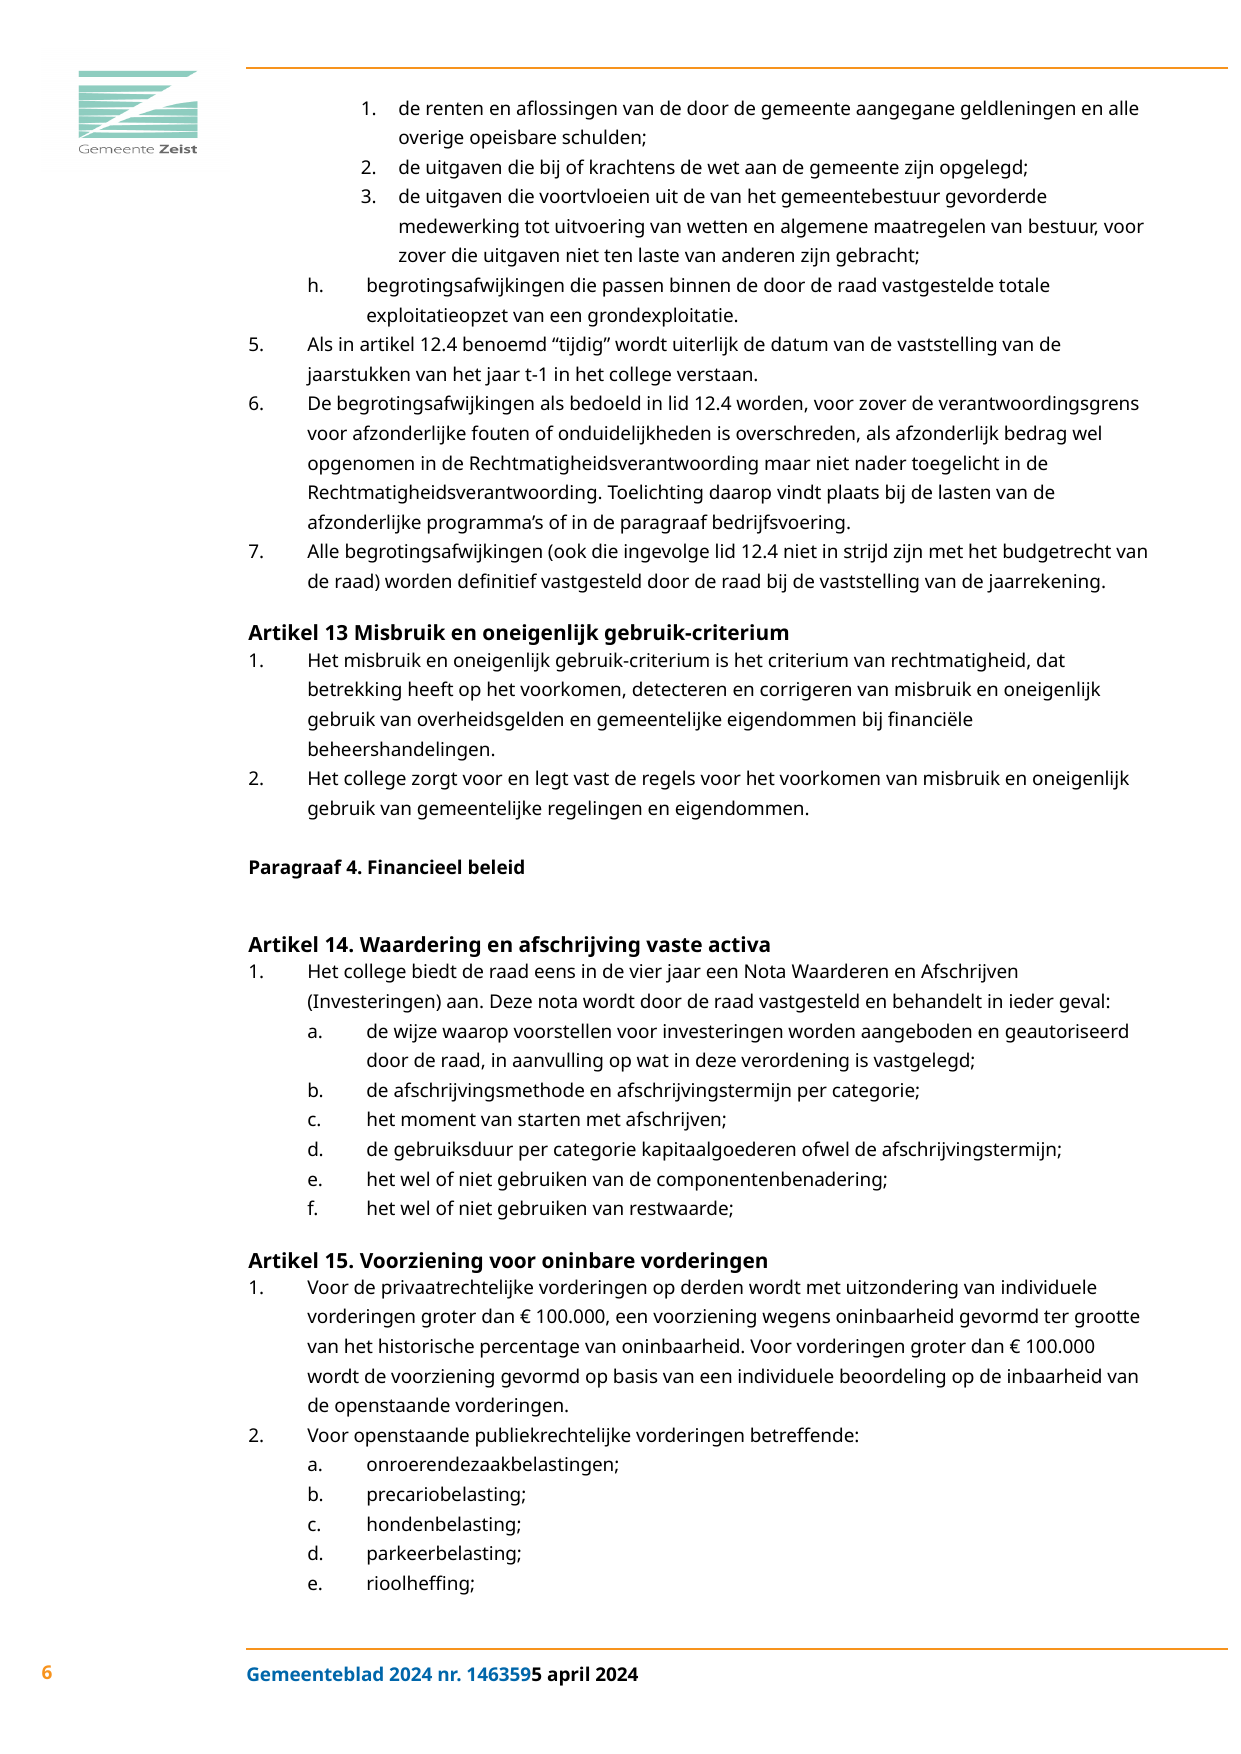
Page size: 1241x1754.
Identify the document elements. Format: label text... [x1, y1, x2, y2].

list de uitgaven die voortvloeien uit de van het gemeentebestuur gevorderde medewerking tot uitvoering van wetten en algemene maatregelen van bestuur, voor zover die uitgaven niet ten laste van anderen zijn gebracht; [361, 183, 1152, 268]
list de gebruiksduur per categorie kapitaalgoederen ofwel de afschrijvingstermijn; [307, 1136, 1152, 1162]
list Voor openstaande publiekrechtelijke vorderingen betreffende: [248, 1422, 1152, 1448]
list de wijze waarop voorstellen voor investeringen worden aangeboden en geautoriseerd door de raad, in aanvulling op wat in deze verordening is vastgelegd; [307, 1018, 1152, 1073]
list precariobelasting; [307, 1481, 1152, 1507]
list Het college zorgt voor en legt vast de regels voor het voorkomen van misbruik en oneigenlijk gebruik van gemeentelijke regelingen en eigendommen. [248, 765, 1152, 821]
list de uitgaven die bij of krachtens de wet aan de gemeente zijn opgelegd; [361, 154, 1152, 180]
list het moment van starten met afschrijven; [307, 1107, 1152, 1132]
list rioolheffing; [307, 1570, 1152, 1596]
list Als in artikel 12.4 benoemd “tijdig” wordt uiterlijk de datum van de vaststelling van de jaarstukken van het jaar t-1 in het college verstaan. [248, 331, 1152, 387]
list het wel of niet gebruiken van de componentenbenadering; [307, 1166, 1152, 1191]
text Artikel 13 Misbruik en oneigenlijk gebruik-criterium [248, 618, 1152, 647]
list onroerendezaakbelastingen; [307, 1452, 1152, 1477]
list Het misbruik en oneigenlijk gebruik-criterium is het criterium van rechtmatigheid, dat betrekking heeft op het voorkomen, detecteren en corrigeren van misbruik en oneigenlijk gebruik van overheidsgelden en gemeentelijke eigendommen bij financiële beheershandelingen. [248, 647, 1152, 761]
text Paragraaf 4. Financieel beleid [248, 854, 1152, 880]
list De begrotingsafwijkingen als bedoeld in lid 12.4 worden, voor zover de verantwoordingsgrens voor afzonderlijke fouten of onduidelijkheden is overschreden, als afzonderlijk bedrag wel opgenomen in de Rechtmatigheidsverantwoording maar niet nader toegelicht in de Rechtmatigheidsverantwoording. Toelichting daarop vindt plaats bij de lasten van de afzonderlijke programma’s of in de paragraaf bedrijfsvoering. [248, 391, 1152, 535]
picture [41, 47, 231, 172]
list Alle begrotingsafwijkingen (ook die ingevolge lid 12.4 niet in strijd zijn met het budgetrecht van de raad) worden definitief vastgesteld door de raad bij de vaststelling van de jaarrekening. [248, 538, 1152, 594]
list het wel of niet gebruiken van restwaarde; [307, 1195, 1152, 1221]
list de renten en aflossingen van de door de gemeente aangegane geldleningen en alle overige opeisbare schulden; [361, 95, 1152, 150]
list Het college biedt de raad eens in de vier jaar een Nota Waarderen en Afschrijven (Investeringen) aan. Deze nota wordt door de raad vastgesteld en behandelt in ieder geval: [248, 959, 1152, 1014]
text Artikel 15. Voorziening voor oninbare vorderingen [248, 1246, 1152, 1274]
list de afschrijvingsmethode en afschrijvingstermijn per categorie; [307, 1077, 1152, 1103]
list Voor de privaatrechtelijke vorderingen op derden wordt met uitzondering van individuele vorderingen groter dan € 100.000, een voorziening wegens oninbaarheid gevormd ter grootte van het historische percentage van oninbaarheid. Voor vorderingen groter dan € 100.000 wordt de voorziening gevormd op basis van een individuele beoordeling op de inbaarheid van de openstaande vorderingen. [248, 1274, 1152, 1418]
list parkeerbelasting; [307, 1540, 1152, 1566]
text Artikel 14. Waardering en afschrijving vaste activa [248, 930, 1152, 959]
list begrotingsafwijkingen die passen binnen de door de raad vastgestelde totale exploitatieopzet van een grondexploitatie. [307, 272, 1152, 328]
list hondenbelasting; [307, 1511, 1152, 1537]
